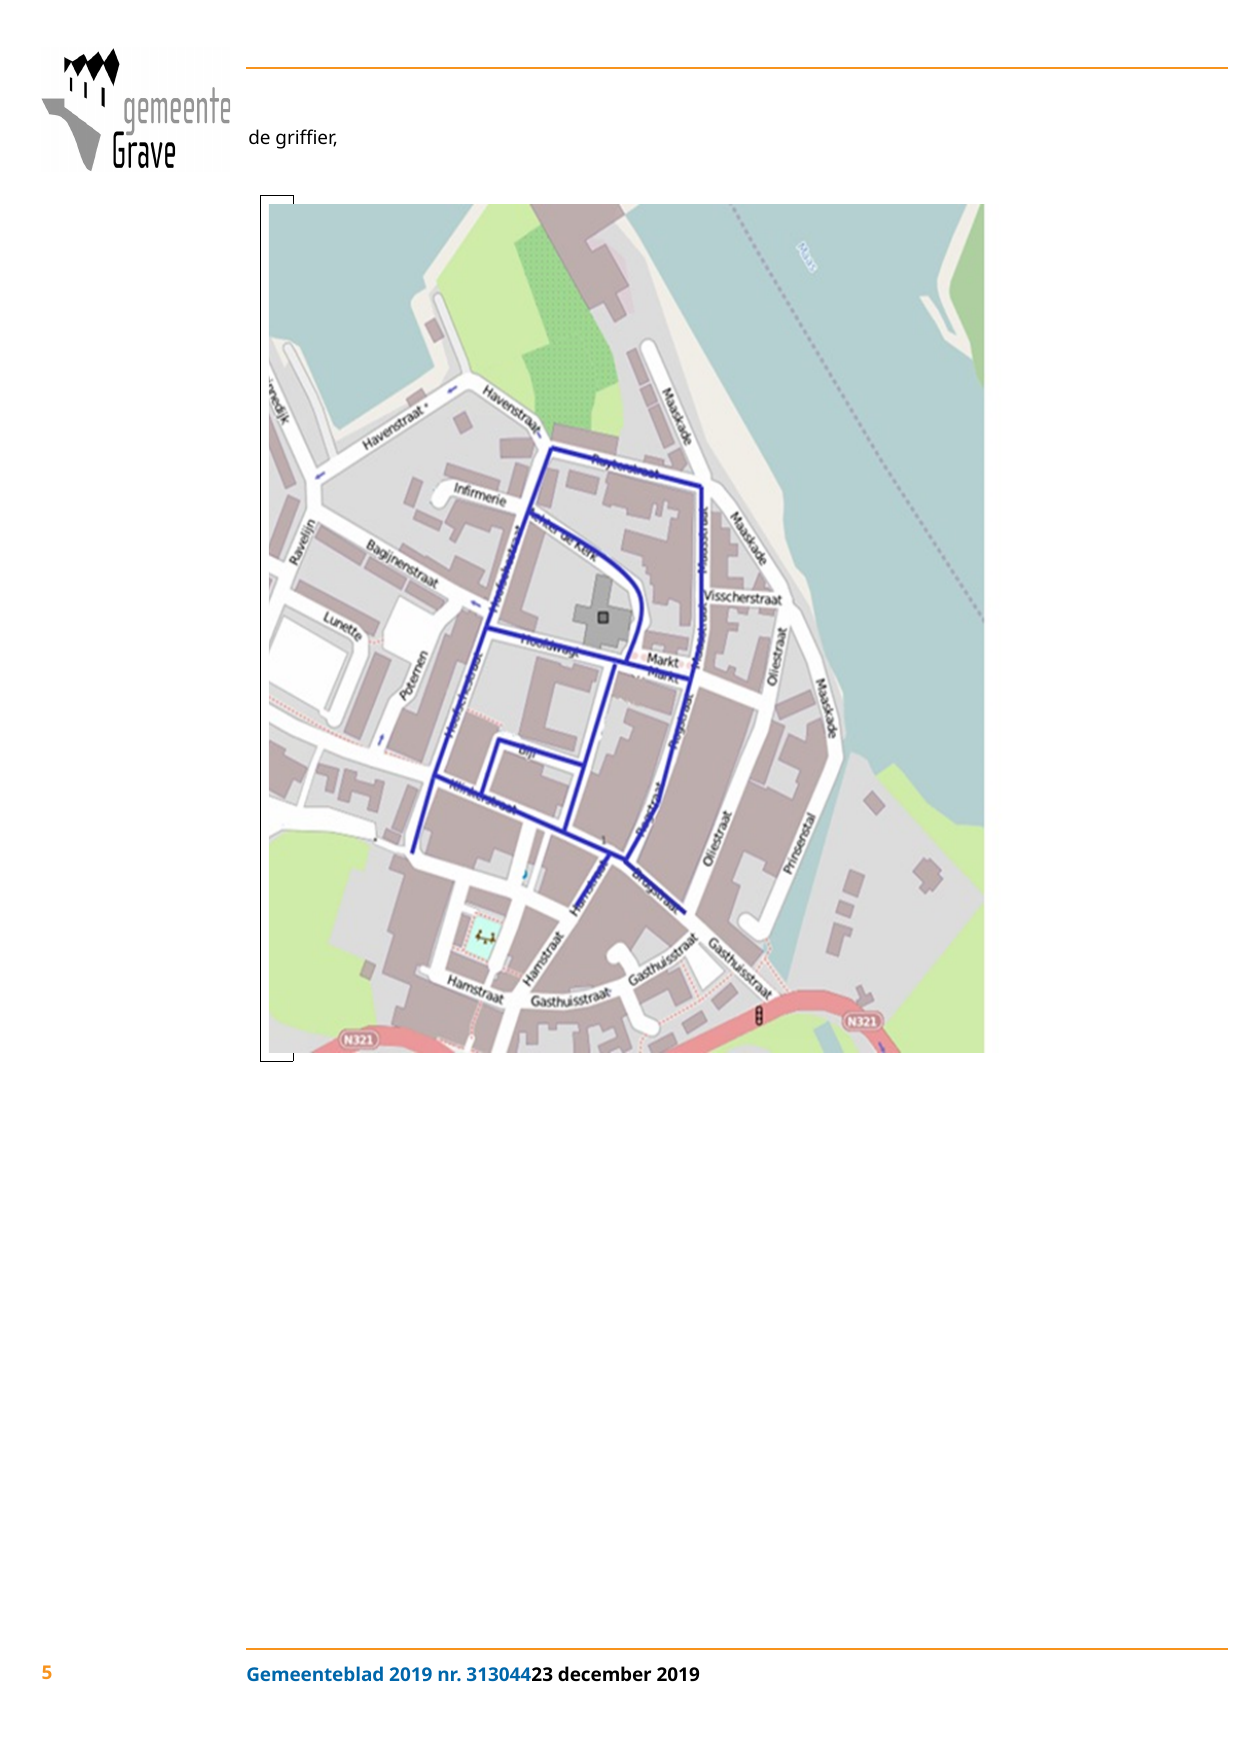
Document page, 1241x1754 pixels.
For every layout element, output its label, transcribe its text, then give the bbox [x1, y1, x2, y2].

picture [268, 204, 1155, 1053]
text de griffier, [248, 124, 1152, 150]
picture [41, 47, 231, 172]
